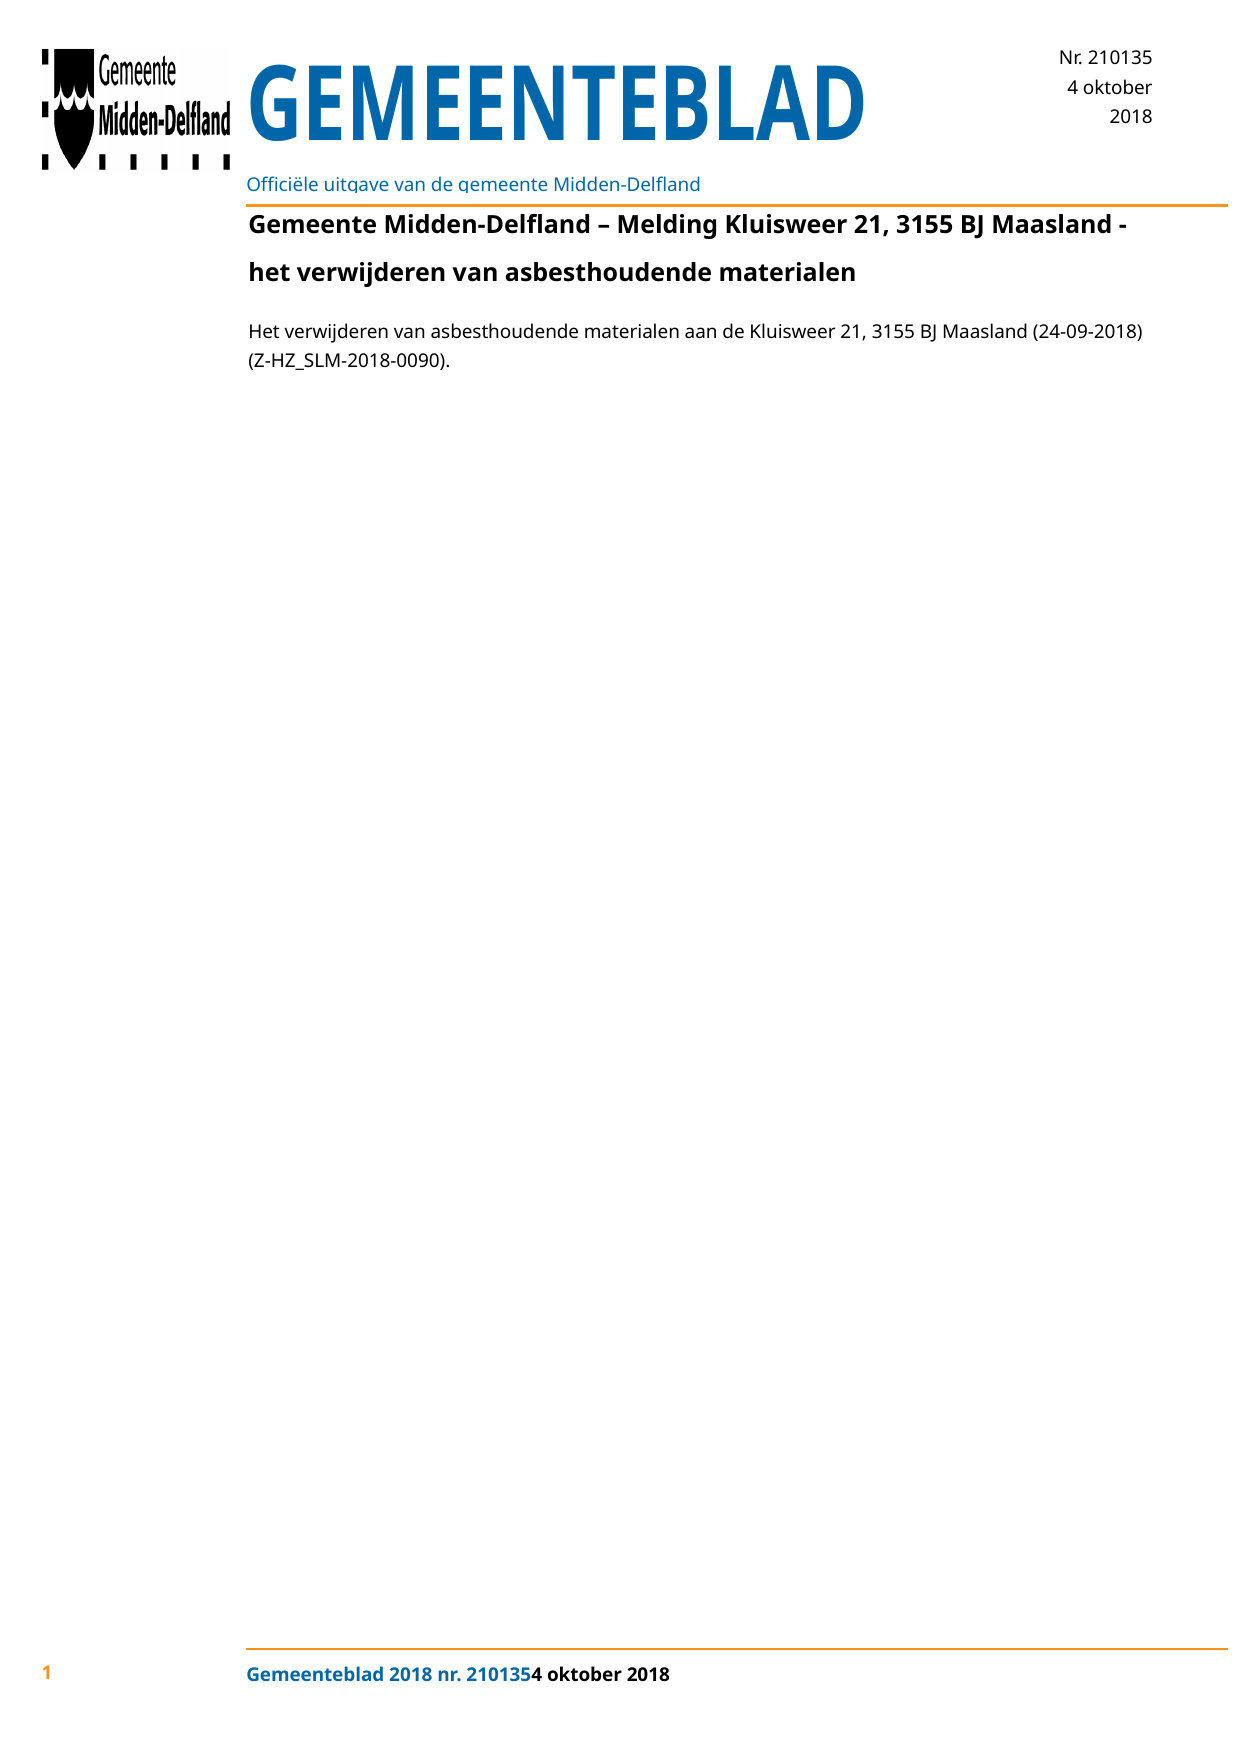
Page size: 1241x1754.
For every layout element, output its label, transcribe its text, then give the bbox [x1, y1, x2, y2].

picture [41, 47, 231, 172]
text Het verwijderen van asbesthoudende materialen aan de Kluisweer 21, 3155 BJ Maasland (24-09-2018) (Z-HZ_SLM-2018-0090). [248, 318, 1152, 373]
text Gemeente Midden-Delfland – Melding Kluisweer 21, 3155 BJ Maasland - het verwijderen van asbesthoudende materialen [248, 207, 1152, 288]
